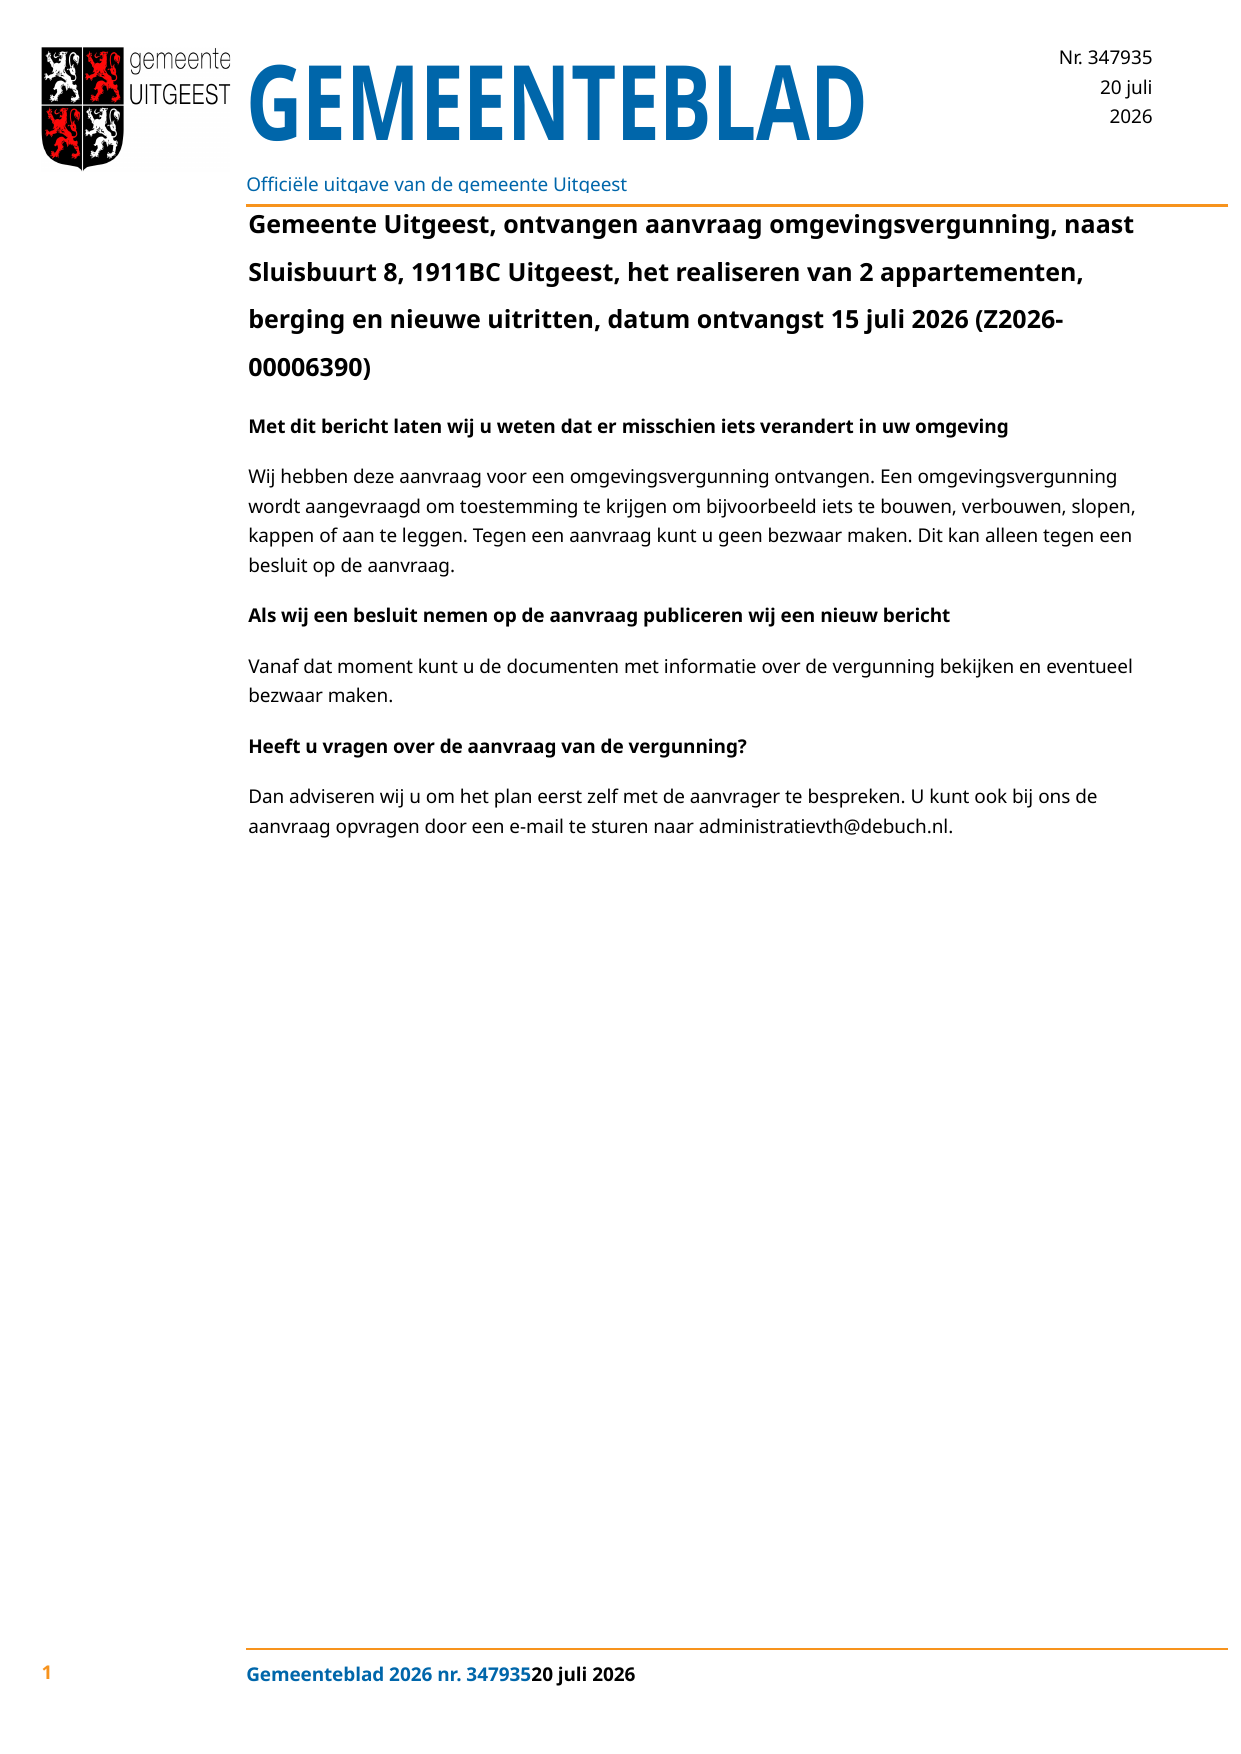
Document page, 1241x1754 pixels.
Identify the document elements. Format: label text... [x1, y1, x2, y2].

text Dan adviseren wij u om het plan eerst zelf met de aanvrager te bespreken. U kunt ook bij ons de aanvraag opvragen door een e-mail te sturen naar administratievth@debuch.nl. [248, 783, 1152, 839]
text Gemeente Uitgeest, ontvangen aanvraag omgevingsvergunning, naast Sluisbuurt 8, 1911BC Uitgeest, het realiseren van 2 appartementen, berging en nieuwe uitritten, datum ontvangst 15 juli 2026 (Z2026-00006390) [248, 207, 1152, 384]
text Wij hebben deze aanvraag voor een omgevingsvergunning ontvangen. Een omgevingsvergunning wordt aangevraagd om toestemming te krijgen om bijvoorbeeld iets te bouwen, verbouwen, slopen, kappen of aan te leggen. Tegen een aanvraag kunt u geen bezwaar maken. Dit kan alleen tegen een besluit op de aanvraag. [248, 463, 1152, 578]
text Als wij een besluit nemen op de aanvraag publiceren wij een nieuw bericht [248, 603, 1152, 628]
text Met dit bericht laten wij u weten dat er misschien iets verandert in uw omgeving [248, 413, 1152, 439]
picture [41, 47, 231, 172]
text Vanaf dat moment kunt u de documenten met informatie over de vergunning bekijken en eventueel bezwaar maken. [248, 653, 1152, 708]
text Heeft u vragen over de aanvraag van de vergunning? [248, 733, 1152, 759]
